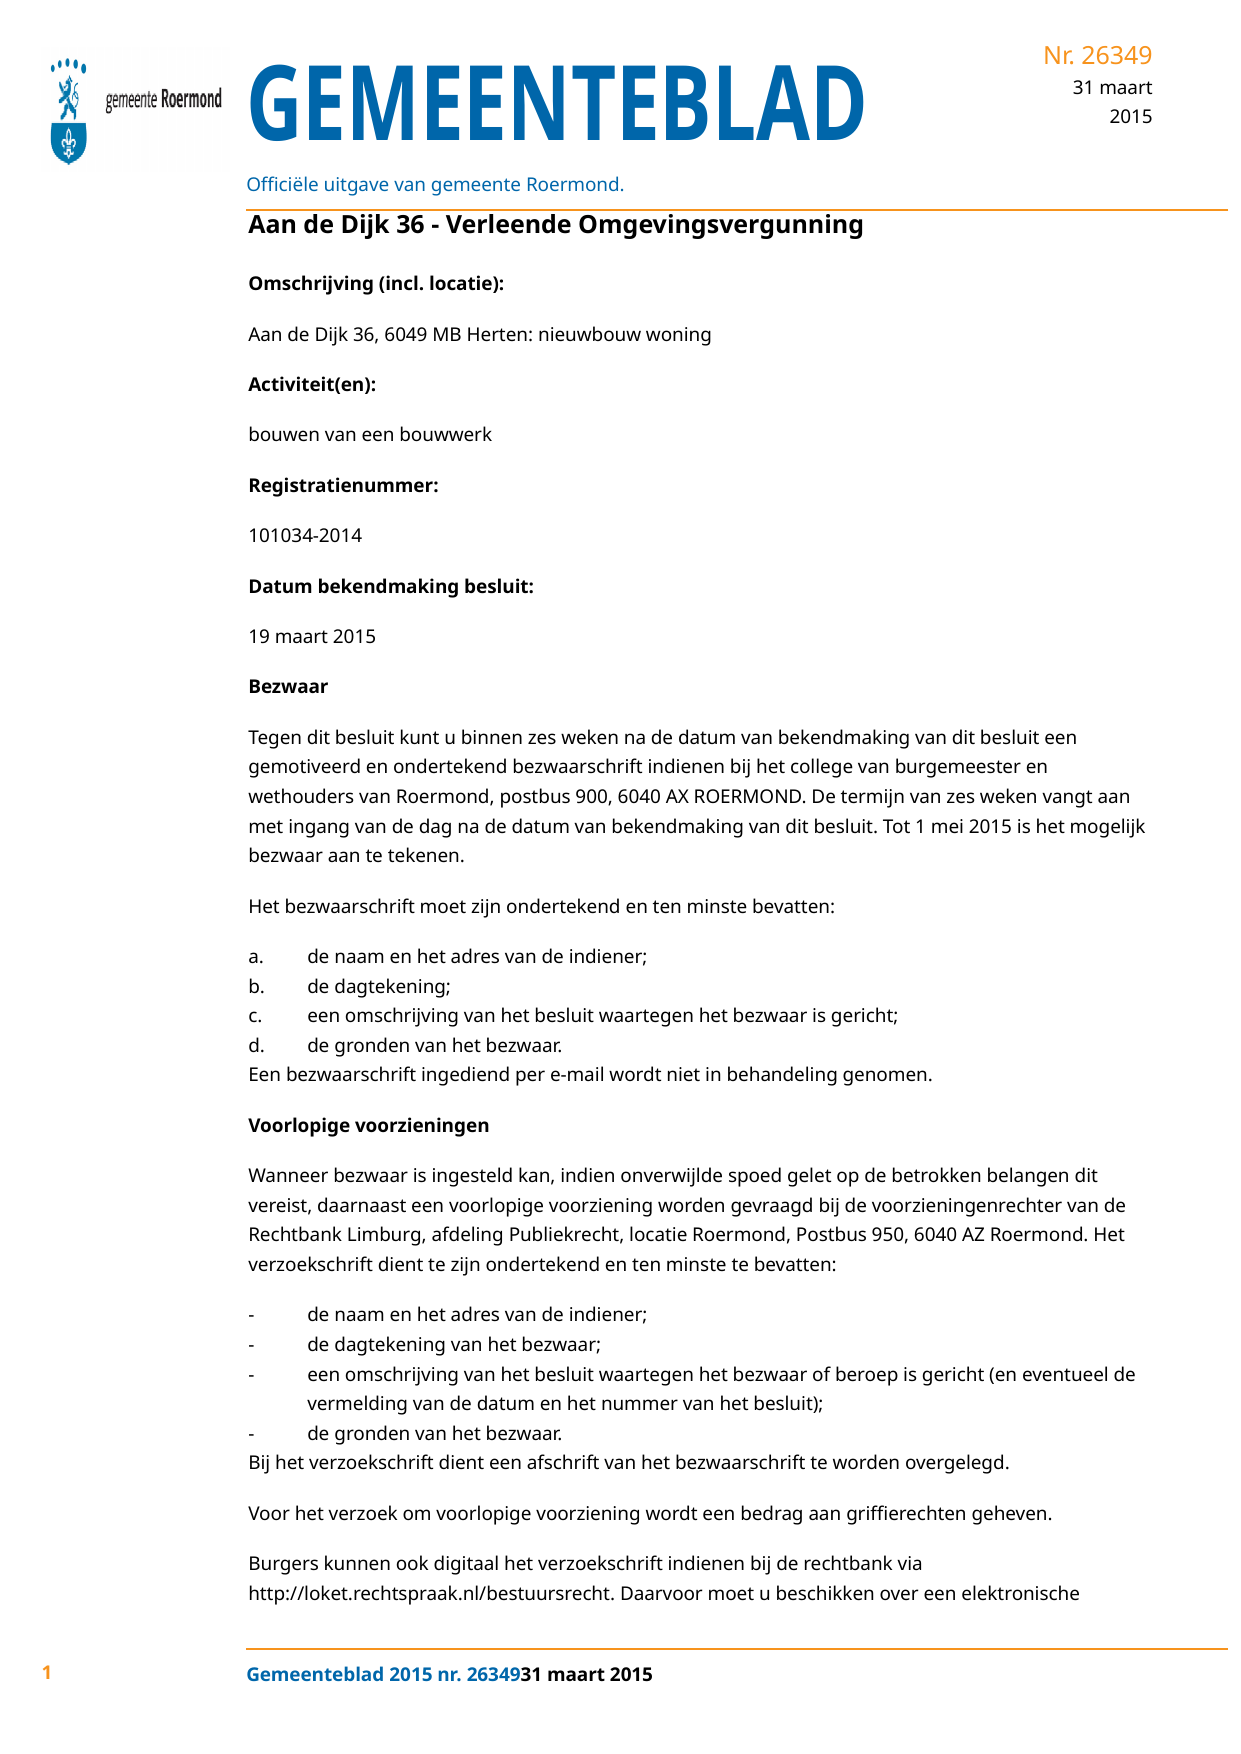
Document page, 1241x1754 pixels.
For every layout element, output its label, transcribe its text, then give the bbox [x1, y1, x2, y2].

text Bij het verzoekschrift dient een afschrift van het bezwaarschrift te worden overgelegd. [248, 1449, 1152, 1475]
text Tegen dit besluit kunt u binnen zes weken na de datum van bekendmaking van dit besluit een gemotiveerd en ondertekend bezwaarschrift indienen bij het college van burgemeester en wethouders van Roermond, postbus 900, 6040 AX ROERMOND. De termijn van zes weken vangt aan met ingang van de dag na de datum van bekendmaking van dit besluit. Tot 1 mei 2015 is het mogelijk bezwaar aan te tekenen. [248, 724, 1152, 868]
text Een bezwaarschrift ingediend per e-mail wordt niet in behandeling genomen. [248, 1062, 1152, 1087]
picture [41, 47, 231, 172]
text bouwen van een bouwwerk [248, 422, 1152, 447]
list de dagtekening; [248, 973, 1152, 998]
text 19 maart 2015 [248, 623, 1152, 649]
list de dagtekening van het bezwaar; [248, 1331, 1152, 1357]
text Omschrijving (incl. locatie): [248, 270, 1152, 296]
list de naam en het adres van de indiener; [248, 1302, 1152, 1327]
text Voor het verzoek om voorlopige voorziening wordt een bedrag aan griffierechten geheven. [248, 1500, 1152, 1526]
list de gronden van het bezwaar. [248, 1032, 1152, 1058]
text Wanneer bezwaar is ingesteld kan, indien onverwijlde spoed gelet op de betrokken belangen dit vereist, daarnaast een voorlopige voorziening worden gevraagd bij de voorzieningenrechter van de Rechtbank Limburg, afdeling Publiekrecht, locatie Roermond, Postbus 950, 6040 AZ Roermond. Het verzoekschrift dient te zijn ondertekend en ten minste te bevatten: [248, 1162, 1152, 1277]
text Burgers kunnen ook digitaal het verzoekschrift indienen bij de rechtbank via http://loket.rechtspraak.nl/bestuursrecht. Daarvoor moet u beschikken over een elektronische [248, 1550, 1152, 1606]
text Bezwaar [248, 674, 1152, 699]
text Datum bekendmaking besluit: [248, 573, 1152, 598]
text Activiteit(en): [248, 371, 1152, 397]
text Registratienummer: [248, 472, 1152, 498]
text 101034-2014 [248, 522, 1152, 548]
list een omschrijving van het besluit waartegen het bezwaar of beroep is gericht (en eventueel de vermelding van de datum en het nummer van het besluit); [248, 1361, 1152, 1416]
list de naam en het adres van de indiener; [248, 943, 1152, 969]
text Aan de Dijk 36 - Verleende Omgevingsvergunning [248, 211, 1152, 241]
text Aan de Dijk 36, 6049 MB Herten: nieuwbouw woning [248, 321, 1152, 346]
list de gronden van het bezwaar. [248, 1420, 1152, 1446]
text Voorlopige voorzieningen [248, 1112, 1152, 1138]
list een omschrijving van het besluit waartegen het bezwaar is gericht; [248, 1002, 1152, 1028]
text Het bezwaarschrift moet zijn ondertekend en ten minste bevatten: [248, 893, 1152, 918]
